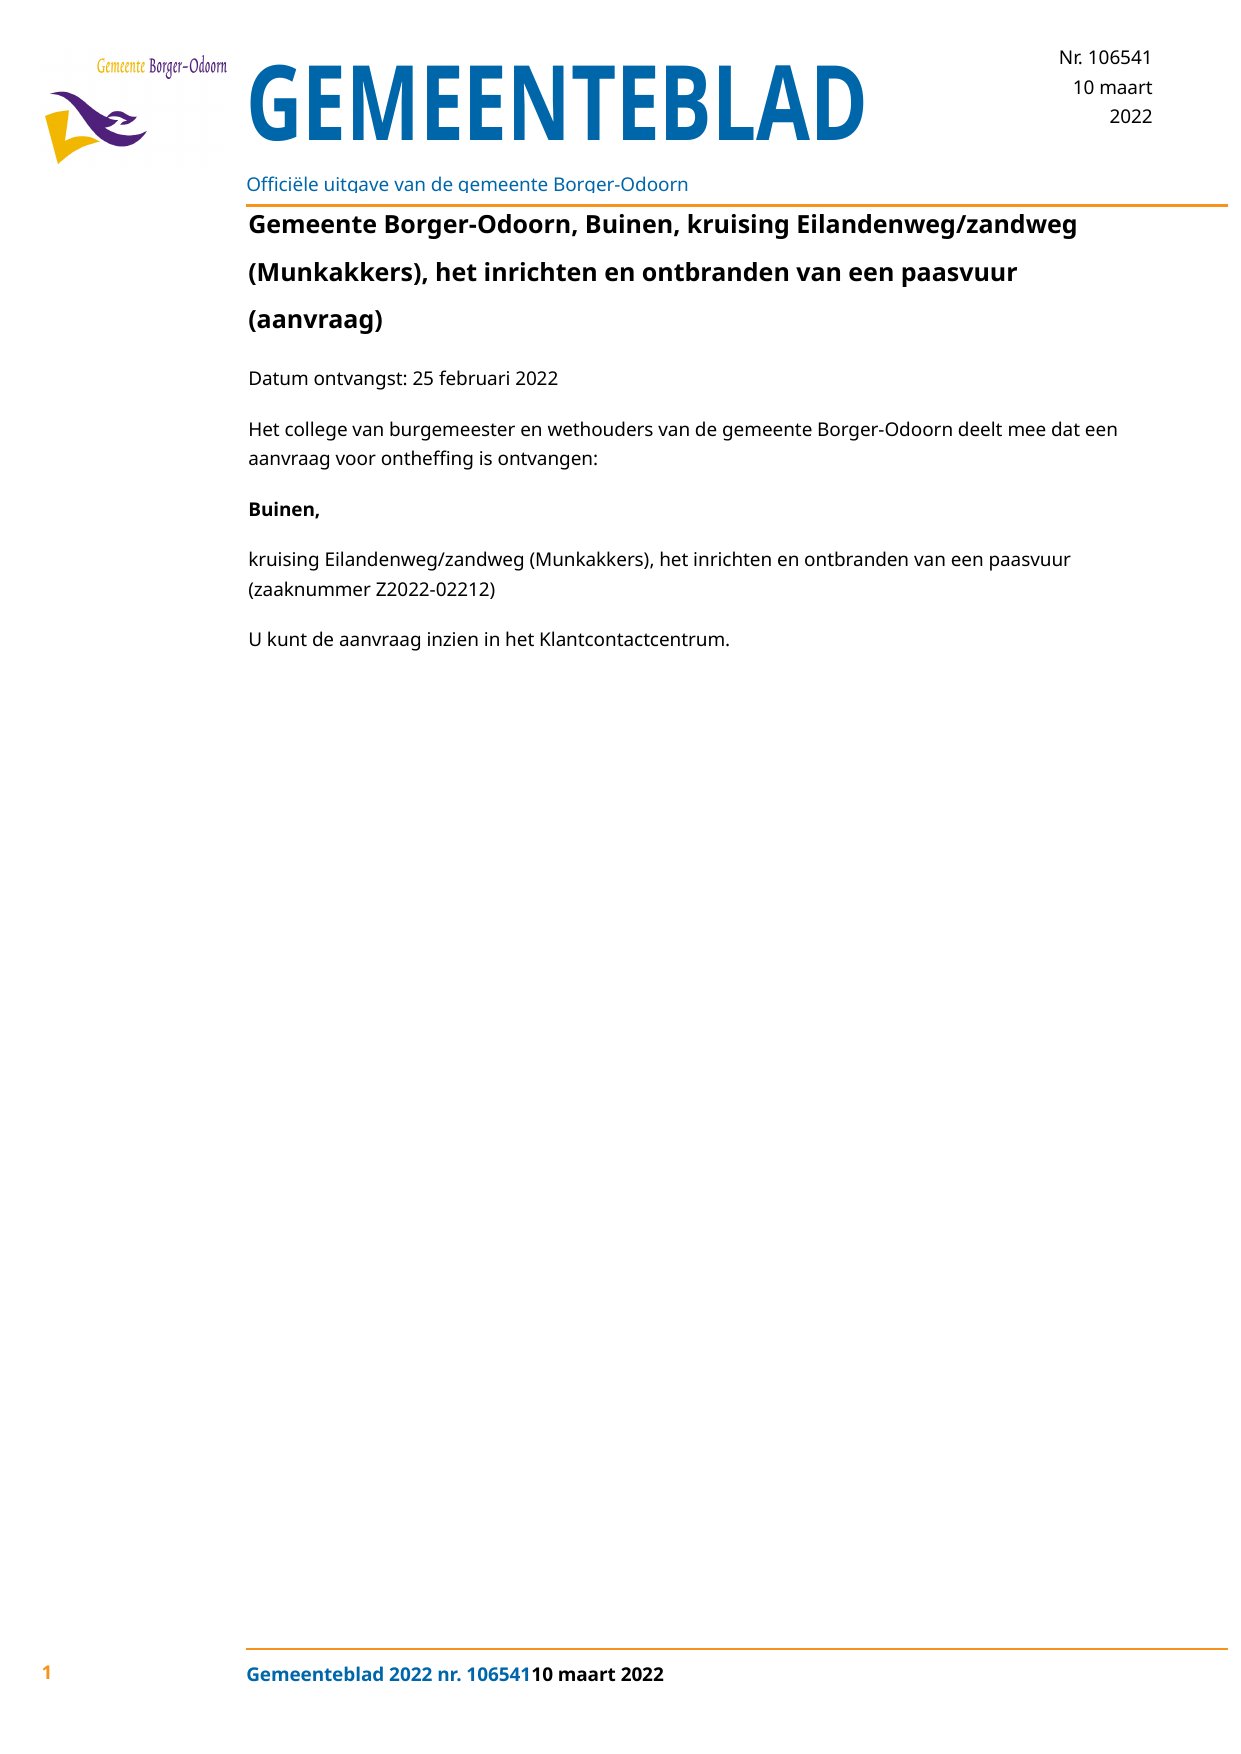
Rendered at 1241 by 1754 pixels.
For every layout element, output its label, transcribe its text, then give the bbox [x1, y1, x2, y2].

text Gemeente Borger-Odoorn, Buinen, kruising Eilandenweg/zandweg (Munkakkers), het inrichten en ontbranden van een paasvuur (aanvraag) [248, 207, 1152, 336]
text Datum ontvangst: 25 februari 2022 [248, 366, 1152, 391]
text Buinen, [248, 496, 1152, 522]
picture [41, 47, 231, 172]
text kruising Eilandenweg/zandweg (Munkakkers), het inrichten en ontbranden van een paasvuur (zaaknummer Z2022-02212) [248, 546, 1152, 602]
text Het college van burgemeester en wethouders van de gemeente Borger-Odoorn deelt mee dat een aanvraag voor ontheffing is ontvangen: [248, 416, 1152, 471]
text U kunt de aanvraag inzien in het Klantcontactcentrum. [248, 626, 1152, 652]
